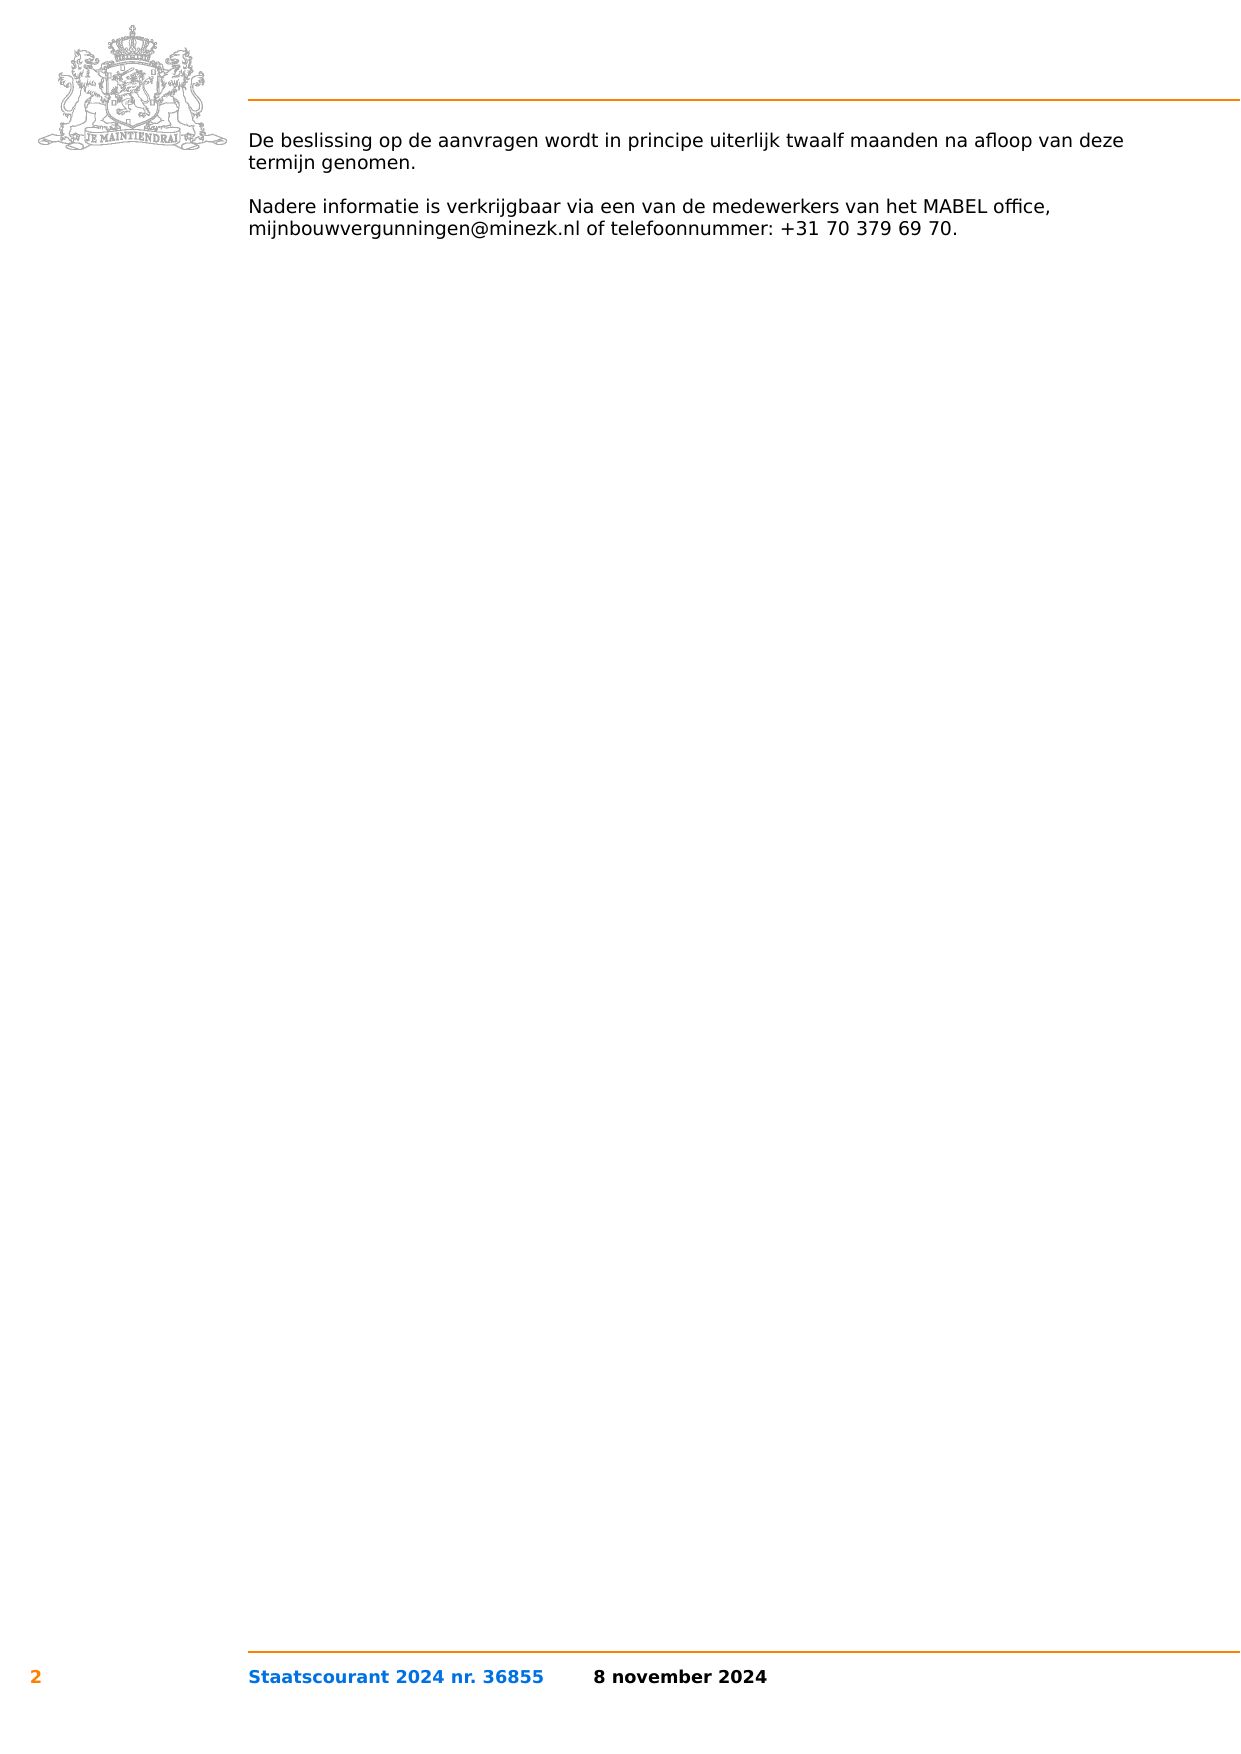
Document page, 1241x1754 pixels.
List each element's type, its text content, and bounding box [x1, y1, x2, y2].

text De beslissing op de aanvragen wordt in principe uiterlijk twaalf maanden na afloop van deze termijn genomen. [248, 130, 1163, 174]
text mijnbouwvergunningen@minezk.nl of telefoonnummer: +31 70 379 69 70. [248, 218, 1163, 240]
picture [38, 25, 227, 150]
text Nadere informatie is verkrijgbaar via een van de medewerkers van het MABEL office, [248, 196, 1163, 218]
